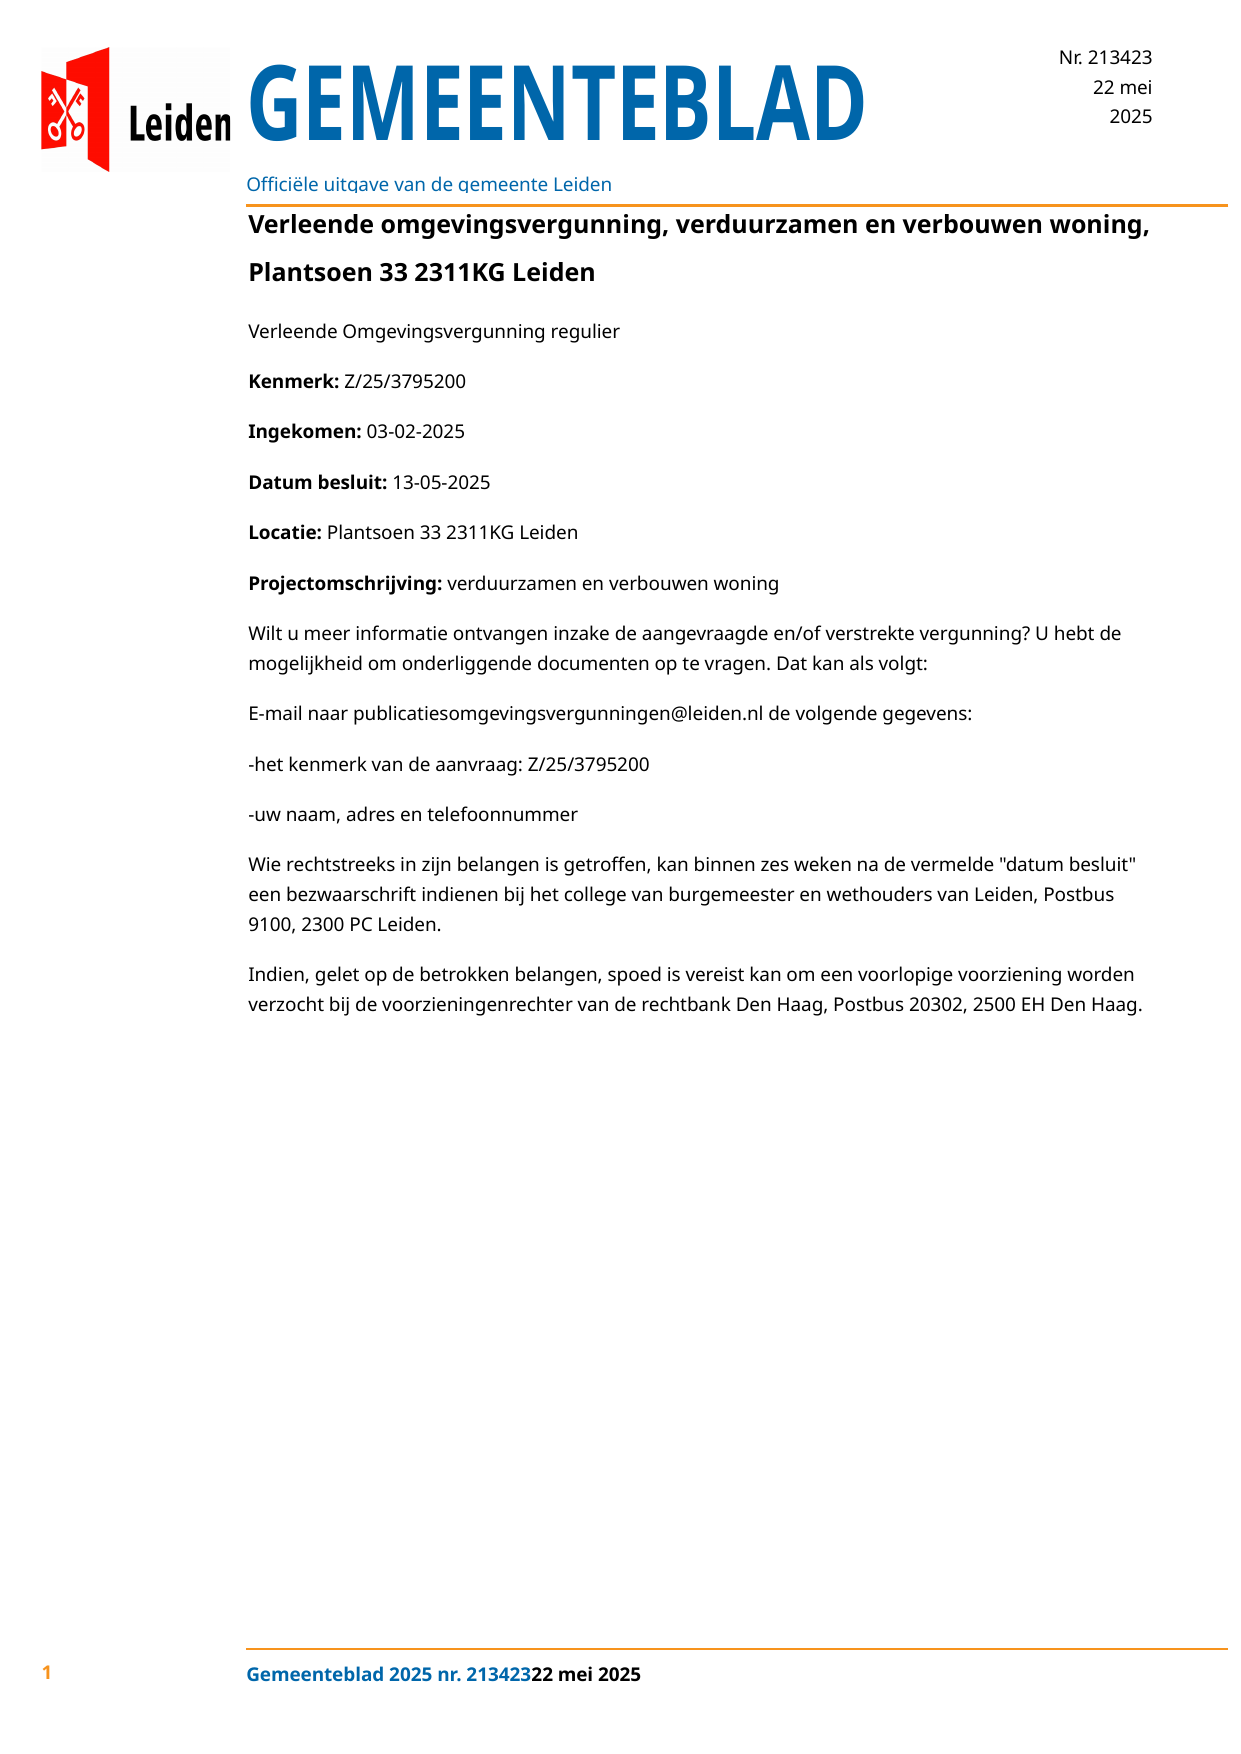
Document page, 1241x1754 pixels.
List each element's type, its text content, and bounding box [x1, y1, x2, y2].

text Verleende Omgevingsvergunning regulier [248, 318, 1152, 344]
text Projectomschrijving: verduurzamen en verbouwen woning [248, 570, 1152, 596]
text Datum besluit: 13-05-2025 [248, 469, 1152, 495]
text -het kenmerk van de aanvraag: Z/25/3795200 [248, 751, 1152, 777]
text Kenmerk: Z/25/3795200 [248, 368, 1152, 394]
text Indien, gelet op de betrokken belangen, spoed is vereist kan om een voorlopige voorziening worden verzocht bij de voorzieningenrechter van de rechtbank Den Haag, Postbus 20302, 2500 EH Den Haag. [248, 961, 1152, 1017]
text E-mail naar publicatiesomgevingsvergunningen@leiden.nl de volgende gegevens: [248, 700, 1152, 726]
text Wie rechtstreeks in zijn belangen is getroffen, kan binnen zes weken na de vermelde "datum besluit" een bezwaarschrift indienen bij het college van burgemeester en wethouders van Leiden, Postbus 9100, 2300 PC Leiden. [248, 852, 1152, 937]
text Verleende omgevingsvergunning, verduurzamen en verbouwen woning, Plantsoen 33 2311KG Leiden [248, 207, 1152, 288]
text Locatie: Plantsoen 33 2311KG Leiden [248, 519, 1152, 545]
picture [41, 47, 231, 172]
text Ingekomen: 03-02-2025 [248, 419, 1152, 444]
text Wilt u meer informatie ontvangen inzake de aangevraagde en/of verstrekte vergunning? U hebt de mogelijkheid om onderliggende documenten op te vragen. Dat kan als volgt: [248, 620, 1152, 676]
text -uw naam, adres en telefoonnummer [248, 801, 1152, 827]
